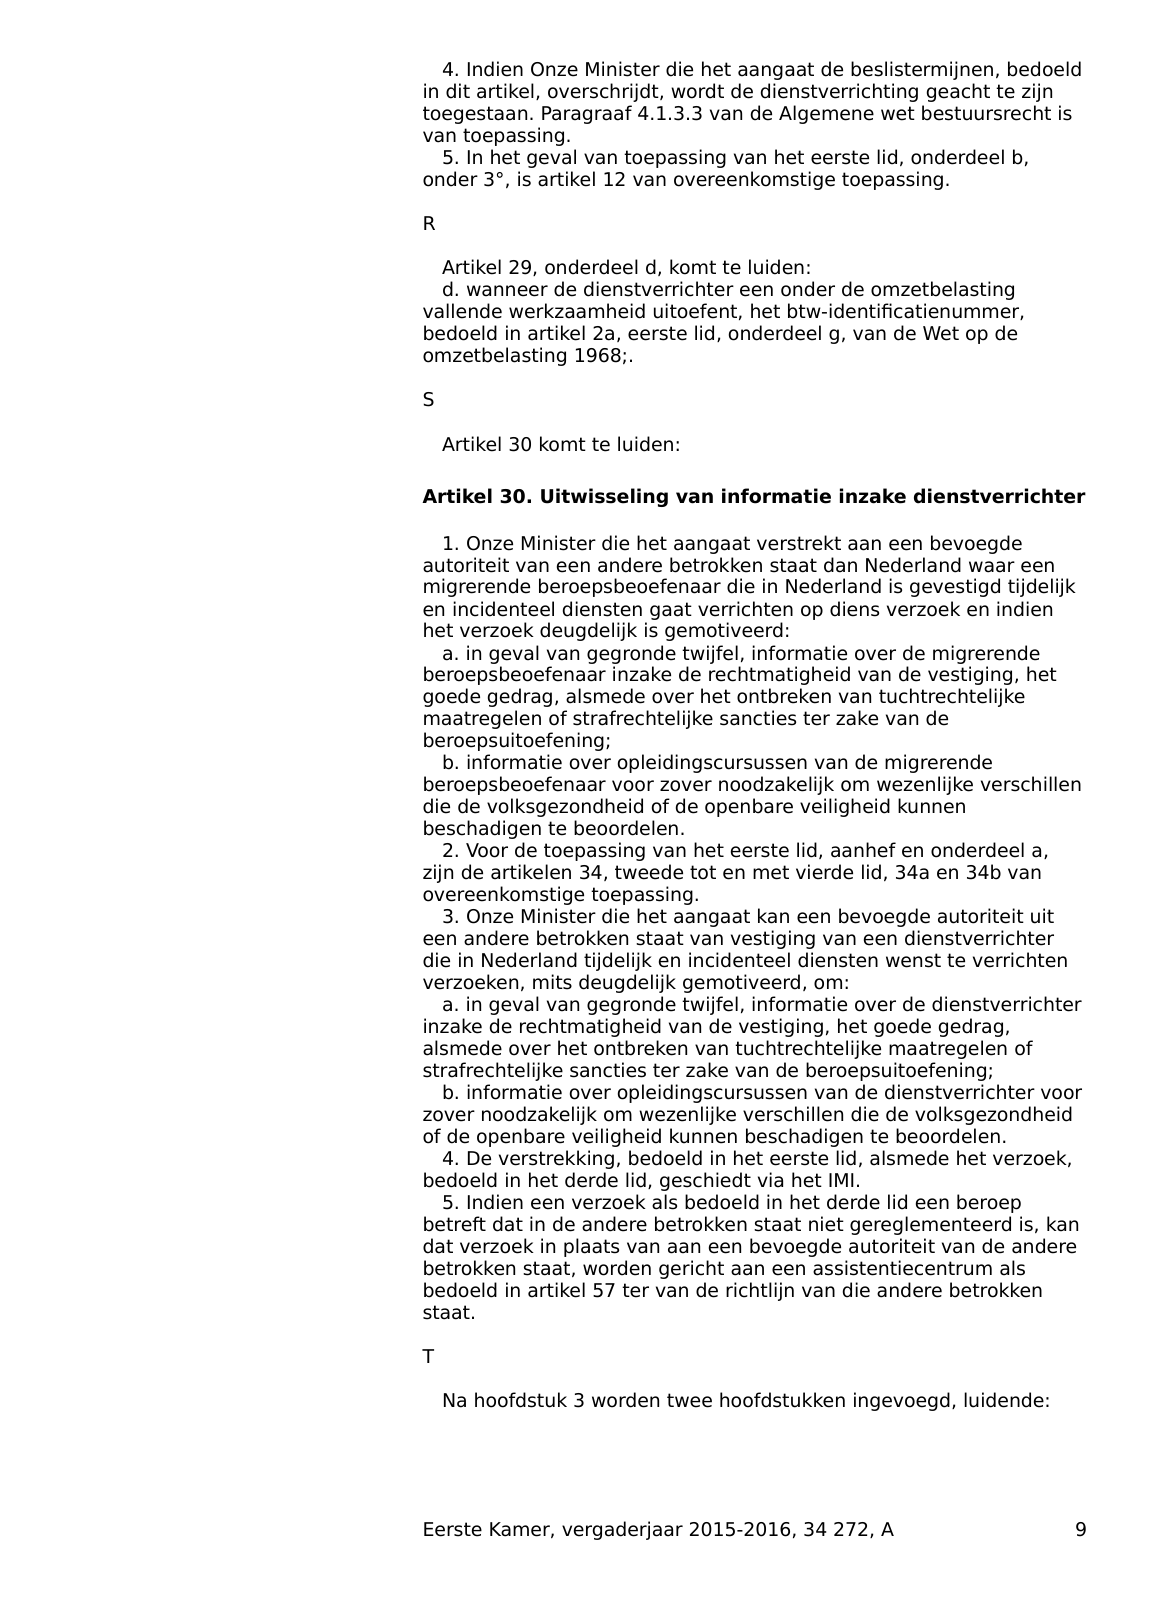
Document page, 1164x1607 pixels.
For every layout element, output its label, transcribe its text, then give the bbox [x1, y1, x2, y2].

text 5. In het geval van toepassing van het eerste lid, onderdeel b, onder 3°, is artikel 12 van overeenkomstige toepassing. [422, 147, 1087, 191]
text 4. Indien Onze Minister die het aangaat de beslistermijnen, bedoeld in dit artikel, overschrijdt, wordt de dienstverrichting geacht te zijn toegestaan. Paragraaf 4.1.3.3 van de Algemene wet bestuursrecht is van toepassing. [422, 59, 1087, 147]
subtitle Artikel 30. Uitwisseling van informatie inzake dienstverrichter [422, 486, 1087, 507]
text Na hoofdstuk 3 worden twee hoofdstukken ingevoegd, luidende: [422, 1390, 1087, 1412]
text 2. Voor de toepassing van het eerste lid, aanhef en onderdeel a, zijn de artikelen 34, tweede tot en met vierde lid, 34a en 34b van overeenkomstige toepassing. [422, 840, 1087, 906]
text b. informatie over opleidingscursussen van de dienstverrichter voor zover noodzakelijk om wezenlijke verschillen die de volksgezondheid of de openbare veiligheid kunnen beschadigen te beoordelen. [422, 1082, 1087, 1148]
text 5. Indien een verzoek als bedoeld in het derde lid een beroep betreft dat in de andere betrokken staat niet gereglementeerd is, kan dat verzoek in plaats van aan een bevoegde autoriteit van de andere betrokken staat, worden gericht aan een assistentiecentrum als bedoeld in artikel 57 ter van de richtlijn van die andere betrokken staat. [422, 1192, 1087, 1324]
text R [422, 213, 1087, 235]
text T [422, 1346, 1087, 1368]
text b. informatie over opleidingscursussen van de migrerende beroepsbeoefenaar voor zover noodzakelijk om wezenlijke verschillen die de volksgezondheid of de openbare veiligheid kunnen beschadigen te beoordelen. [422, 752, 1087, 840]
text 1. Onze Minister die het aangaat verstrekt aan een bevoegde autoriteit van een andere betrokken staat dan Nederland waar een migrerende beroepsbeoefenaar die in Nederland is gevestigd tijdelijk en incidenteel diensten gaat verrichten op diens verzoek en indien het verzoek deugdelijk is gemotiveerd: [422, 532, 1087, 642]
text 4. De verstrekking, bedoeld in het eerste lid, alsmede het verzoek, bedoeld in het derde lid, geschiedt via het IMI. [422, 1148, 1087, 1192]
text a. in geval van gegronde twijfel, informatie over de dienstverrichter inzake de rechtmatigheid van de vestiging, het goede gedrag, alsmede over het ontbreken van tuchtrechtelijke maatregelen of strafrechtelijke sancties ter zake van de beroepsuitoefening; [422, 994, 1087, 1082]
text Artikel 29, onderdeel d, komt te luiden: [422, 257, 1087, 279]
text a. in geval van gegronde twijfel, informatie over de migrerende beroepsbeoefenaar inzake de rechtmatigheid van de vestiging, het goede gedrag, alsmede over het ontbreken van tuchtrechtelijke maatregelen of strafrechtelijke sancties ter zake van de beroepsuitoefening; [422, 642, 1087, 752]
text Artikel 30 komt te luiden: [422, 433, 1087, 456]
text 3. Onze Minister die het aangaat kan een bevoegde autoriteit uit een andere betrokken staat van vestiging van een dienstverrichter die in Nederland tijdelijk en incidenteel diensten wenst te verrichten verzoeken, mits deugdelijk gemotiveerd, om: [422, 906, 1087, 994]
text S [422, 389, 1087, 411]
text d. wanneer de dienstverrichter een onder de omzetbelasting vallende werkzaamheid uitoefent, het btw-identificatienummer, bedoeld in artikel 2a, eerste lid, onderdeel g, van de Wet op de omzetbelasting 1968;. [422, 279, 1087, 367]
